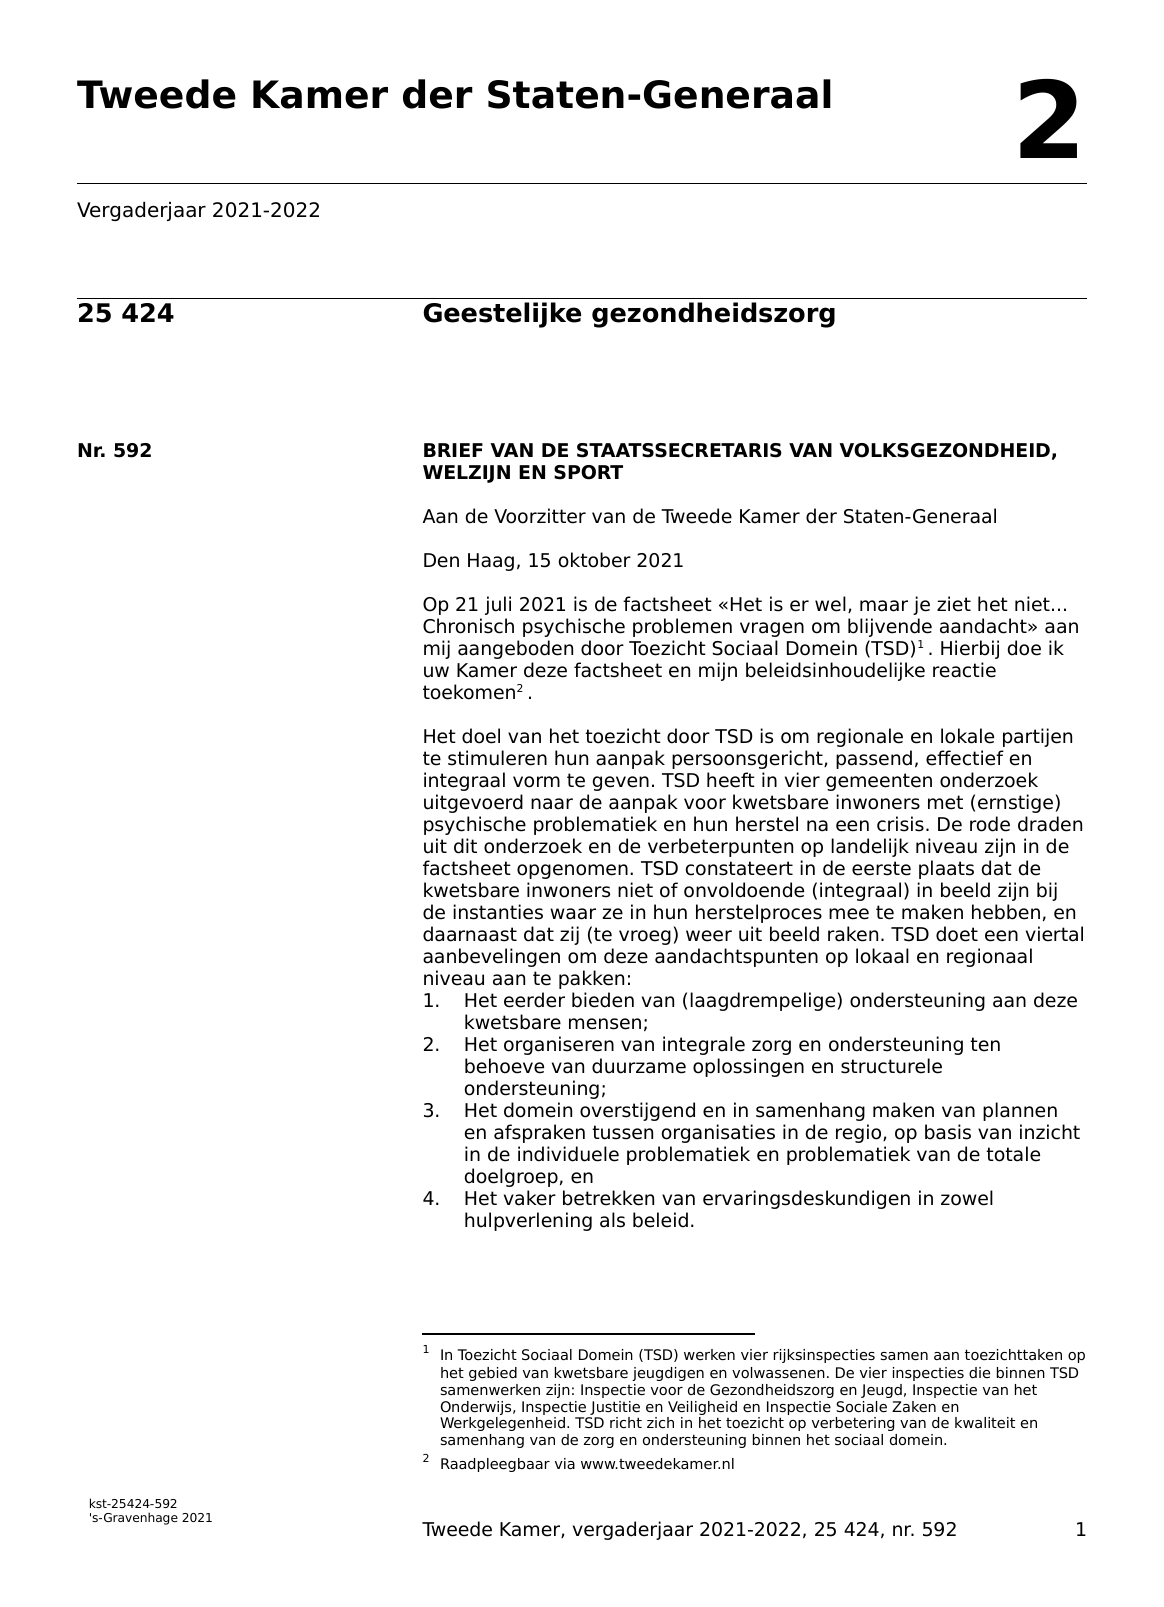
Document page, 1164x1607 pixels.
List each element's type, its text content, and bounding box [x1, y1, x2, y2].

text 3. Het domein overstijgend en in samenhang maken van plannen en afspraken tussen organisaties in de regio, op basis van inzicht in de individuele problematiek en problematiek van de totale doelgroep, en [422, 1100, 1087, 1188]
text 1. Het eerder bieden van (laagdrempelige) ondersteuning aan deze kwetsbare mensen; [422, 990, 1087, 1034]
subtitle 25 424 Geestelijke gezondheidszorg [77, 299, 1087, 329]
table_header 2 [886, 59, 1087, 183]
table_cell Vergaderjaar 2021-2022 [77, 184, 1087, 298]
text 2. Het organiseren van integrale zorg en ondersteuning ten behoeve van duurzame oplossingen en structurele ondersteuning; [422, 1034, 1087, 1100]
text Den Haag, 15 oktober 2021 [422, 550, 1087, 572]
table_header Tweede Kamer der Staten-Generaal [77, 59, 886, 183]
text Raadpleegbaar via www.tweedekamer.nl [422, 1452, 1087, 1474]
text In Toezicht Sociaal Domein (TSD) werken vier rijksinspecties samen aan toezichttaken op het gebied van kwetsbare jeugdigen en volwassenen. De vier inspecties die binnen TSD samenwerken zijn: Inspectie voor de Gezondheidszorg en Jeugd, Inspectie van het Onderwijs, Inspectie Justitie en Veiligheid en Inspectie Sociale Zaken en Werkgelegenheid. TSD richt zich in het toezicht op verbetering van de kwaliteit en samenhang van de zorg en ondersteuning binnen het sociaal domein. [422, 1343, 1087, 1449]
text Aan de Voorzitter van de Tweede Kamer der Staten-Generaal [422, 506, 1087, 528]
subtitle Nr. 592 BRIEF VAN DE STAATSSECRETARIS VAN VOLKSGEZONDHEID, WELZIJN EN SPORT [77, 440, 1087, 484]
text Op 21 juli 2021 is de factsheet «Het is er wel, maar je ziet het niet... Chronisch psychische problemen vragen om blijvende aandacht» aan mij aangeboden door Toezicht Sociaal Domein (TSD). Hierbij doe ik uw Kamer deze factsheet en mijn beleidsinhoudelijke reactie toekomen. [422, 594, 1087, 704]
text kst-25424-592 [88, 1497, 323, 1511]
text 4. Het vaker betrekken van ervaringsdeskundigen in zowel hulpverlening als beleid. [422, 1188, 1087, 1232]
text Het doel van het toezicht door TSD is om regionale en lokale partijen te stimuleren hun aanpak persoonsgericht, passend, effectief en integraal vorm te geven. TSD heeft in vier gemeenten onderzoek uitgevoerd naar de aanpak voor kwetsbare inwoners met (ernstige) psychische problematiek en hun herstel na een crisis. De rode draden uit dit onderzoek en de verbeterpunten op landelijk niveau zijn in de factsheet opgenomen. TSD constateert in de eerste plaats dat de kwetsbare inwoners niet of onvoldoende (integraal) in beeld zijn bij de instanties waar ze in hun herstelproces mee te maken hebben, en daarnaast dat zij (te vroeg) weer uit beeld raken. TSD doet een viertal aanbevelingen om deze aandachtspunten op lokaal en regionaal niveau aan te pakken: [422, 726, 1087, 990]
text 's-Gravenhage 2021 [88, 1511, 323, 1525]
